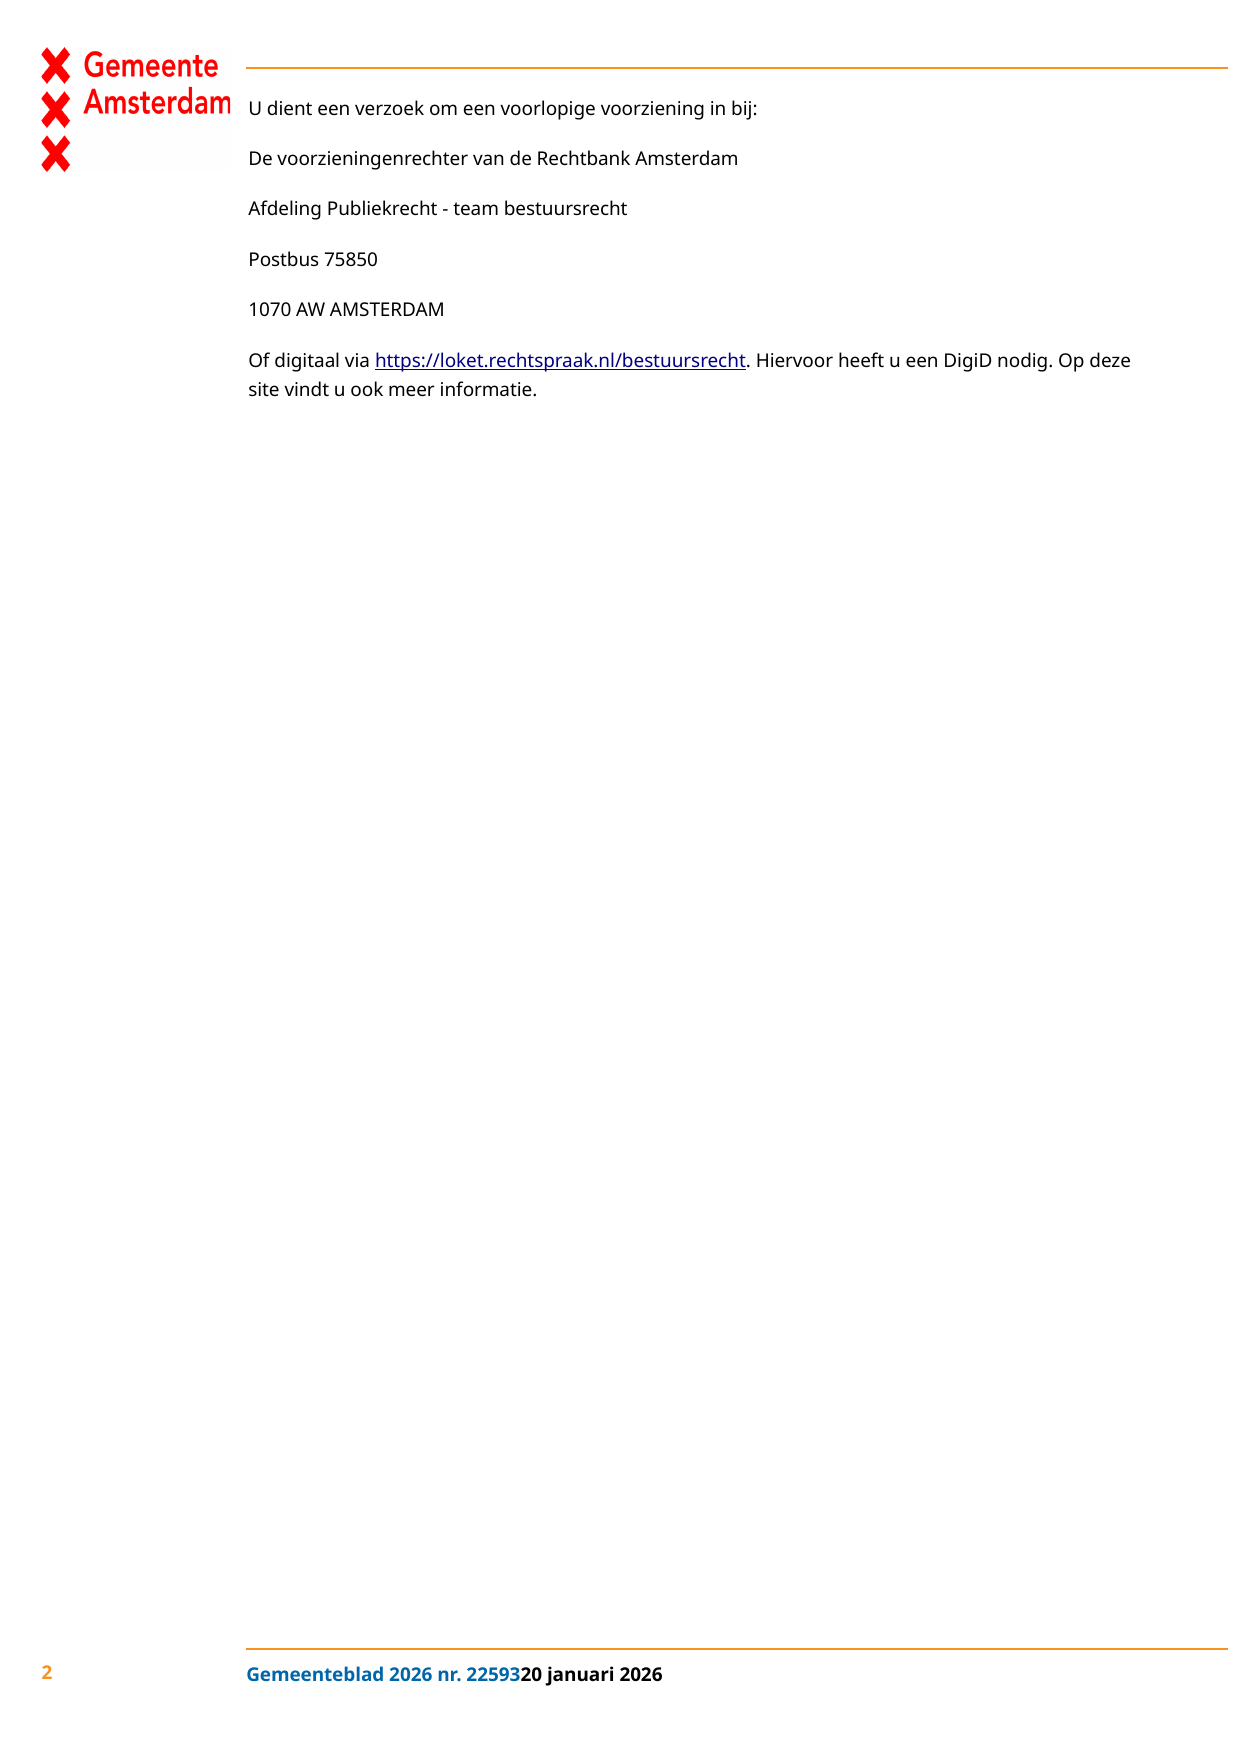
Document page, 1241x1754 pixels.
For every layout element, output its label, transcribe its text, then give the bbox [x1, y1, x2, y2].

text 1070 AW AMSTERDAM [248, 296, 1152, 322]
text U dient een verzoek om een voorlopige voorziening in bij: [248, 95, 1152, 121]
text Of digitaal via https://loket.rechtspraak.nl/bestuursrecht. Hiervoor heeft u een DigiD nodig. Op deze site vindt u ook meer informatie. [248, 347, 1152, 402]
picture [41, 47, 231, 172]
text De voorzieningenrechter van de Rechtbank Amsterdam [248, 145, 1152, 171]
text Afdeling Publiekrecht - team bestuursrecht [248, 196, 1152, 221]
text Postbus 75850 [248, 246, 1152, 272]
